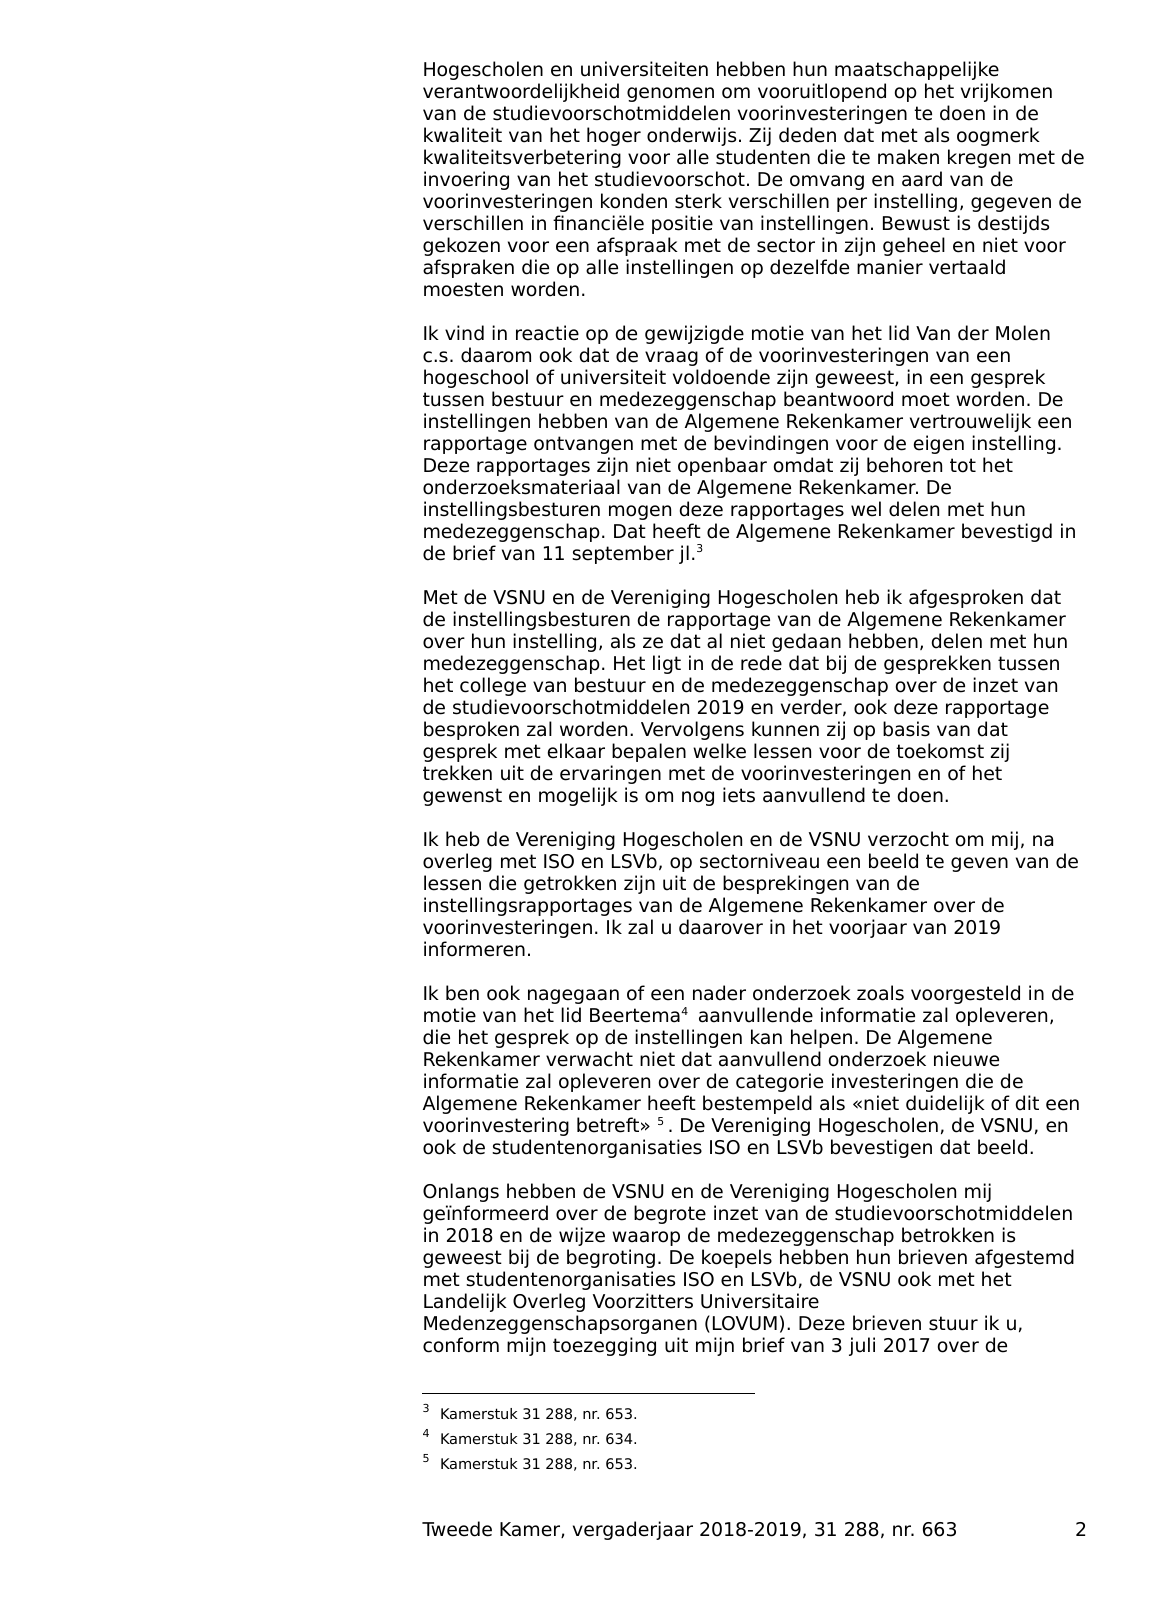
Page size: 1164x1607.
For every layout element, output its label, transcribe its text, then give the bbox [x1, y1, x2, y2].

text Ik heb de Vereniging Hogescholen en de VSNU verzocht om mij, na overleg met ISO en LSVb, op sectorniveau een beeld te geven van de lessen die getrokken zijn uit de besprekingen van de instellingsrapportages van de Algemene Rekenkamer over de voorinvesteringen. Ik zal u daarover in het voorjaar van 2019 informeren. [422, 829, 1087, 961]
text Ik ben ook nagegaan of een nader onderzoek zoals voorgesteld in de motie van het lid Beertema aanvullende informatie zal opleveren, die het gesprek op de instellingen kan helpen. De Algemene Rekenkamer verwacht niet dat aanvullend onderzoek nieuwe informatie zal opleveren over de categorie investeringen die de Algemene Rekenkamer heeft bestempeld als «niet duidelijk of dit een voorinvestering betreft» . De Vereniging Hogescholen, de VSNU, en ook de studentenorganisaties ISO en LSVb bevestigen dat beeld. [422, 983, 1087, 1159]
text Kamerstuk 31 288, nr. 653. [422, 1402, 1087, 1424]
text Met de VSNU en de Vereniging Hogescholen heb ik afgesproken dat de instellingsbesturen de rapportage van de Algemene Rekenkamer over hun instelling, als ze dat al niet gedaan hebben, delen met hun medezeggenschap. Het ligt in de rede dat bij de gesprekken tussen het college van bestuur en de medezeggenschap over de inzet van de studievoorschotmiddelen 2019 en verder, ook deze rapportage besproken zal worden. Vervolgens kunnen zij op basis van dat gesprek met elkaar bepalen welke lessen voor de toekomst zij trekken uit de ervaringen met de voorinvesteringen en of het gewenst en mogelijk is om nog iets aanvullend te doen. [422, 587, 1087, 807]
text Kamerstuk 31 288, nr. 653. [422, 1452, 1087, 1474]
text Hogescholen en universiteiten hebben hun maatschappelijke verantwoordelijkheid genomen om vooruitlopend op het vrijkomen van de studievoorschotmiddelen voorinvesteringen te doen in de kwaliteit van het hoger onderwijs. Zij deden dat met als oogmerk kwaliteitsverbetering voor alle studenten die te maken kregen met de invoering van het studievoorschot. De omvang en aard van de voorinvesteringen konden sterk verschillen per instelling, gegeven de verschillen in financiële positie van instellingen. Bewust is destijds gekozen voor een afspraak met de sector in zijn geheel en niet voor afspraken die op alle instellingen op dezelfde manier vertaald moesten worden. [422, 59, 1087, 301]
text Onlangs hebben de VSNU en de Vereniging Hogescholen mij geïnformeerd over de begrote inzet van de studievoorschotmiddelen in 2018 en de wijze waarop de medezeggenschap betrokken is geweest bij de begroting. De koepels hebben hun brieven afgestemd met studentenorganisaties ISO en LSVb, de VSNU ook met het Landelijk Overleg Voorzitters Universitaire Medenzeggenschapsorganen (LOVUM). Deze brieven stuur ik u, conform mijn toezegging uit mijn brief van 3 juli 2017 over de [422, 1181, 1087, 1357]
text Ik vind in reactie op de gewijzigde motie van het lid Van der Molen c.s. daarom ook dat de vraag of de voorinvesteringen van een hogeschool of universiteit voldoende zijn geweest, in een gesprek tussen bestuur en medezeggenschap beantwoord moet worden. De instellingen hebben van de Algemene Rekenkamer vertrouwelijk een rapportage ontvangen met de bevindingen voor de eigen instelling. Deze rapportages zijn niet openbaar omdat zij behoren tot het onderzoeksmateriaal van de Algemene Rekenkamer. De instellingsbesturen mogen deze rapportages wel delen met hun medezeggenschap. Dat heeft de Algemene Rekenkamer bevestigd in de brief van 11 september jl. [422, 323, 1087, 565]
text Kamerstuk 31 288, nr. 634. [422, 1427, 1087, 1449]
